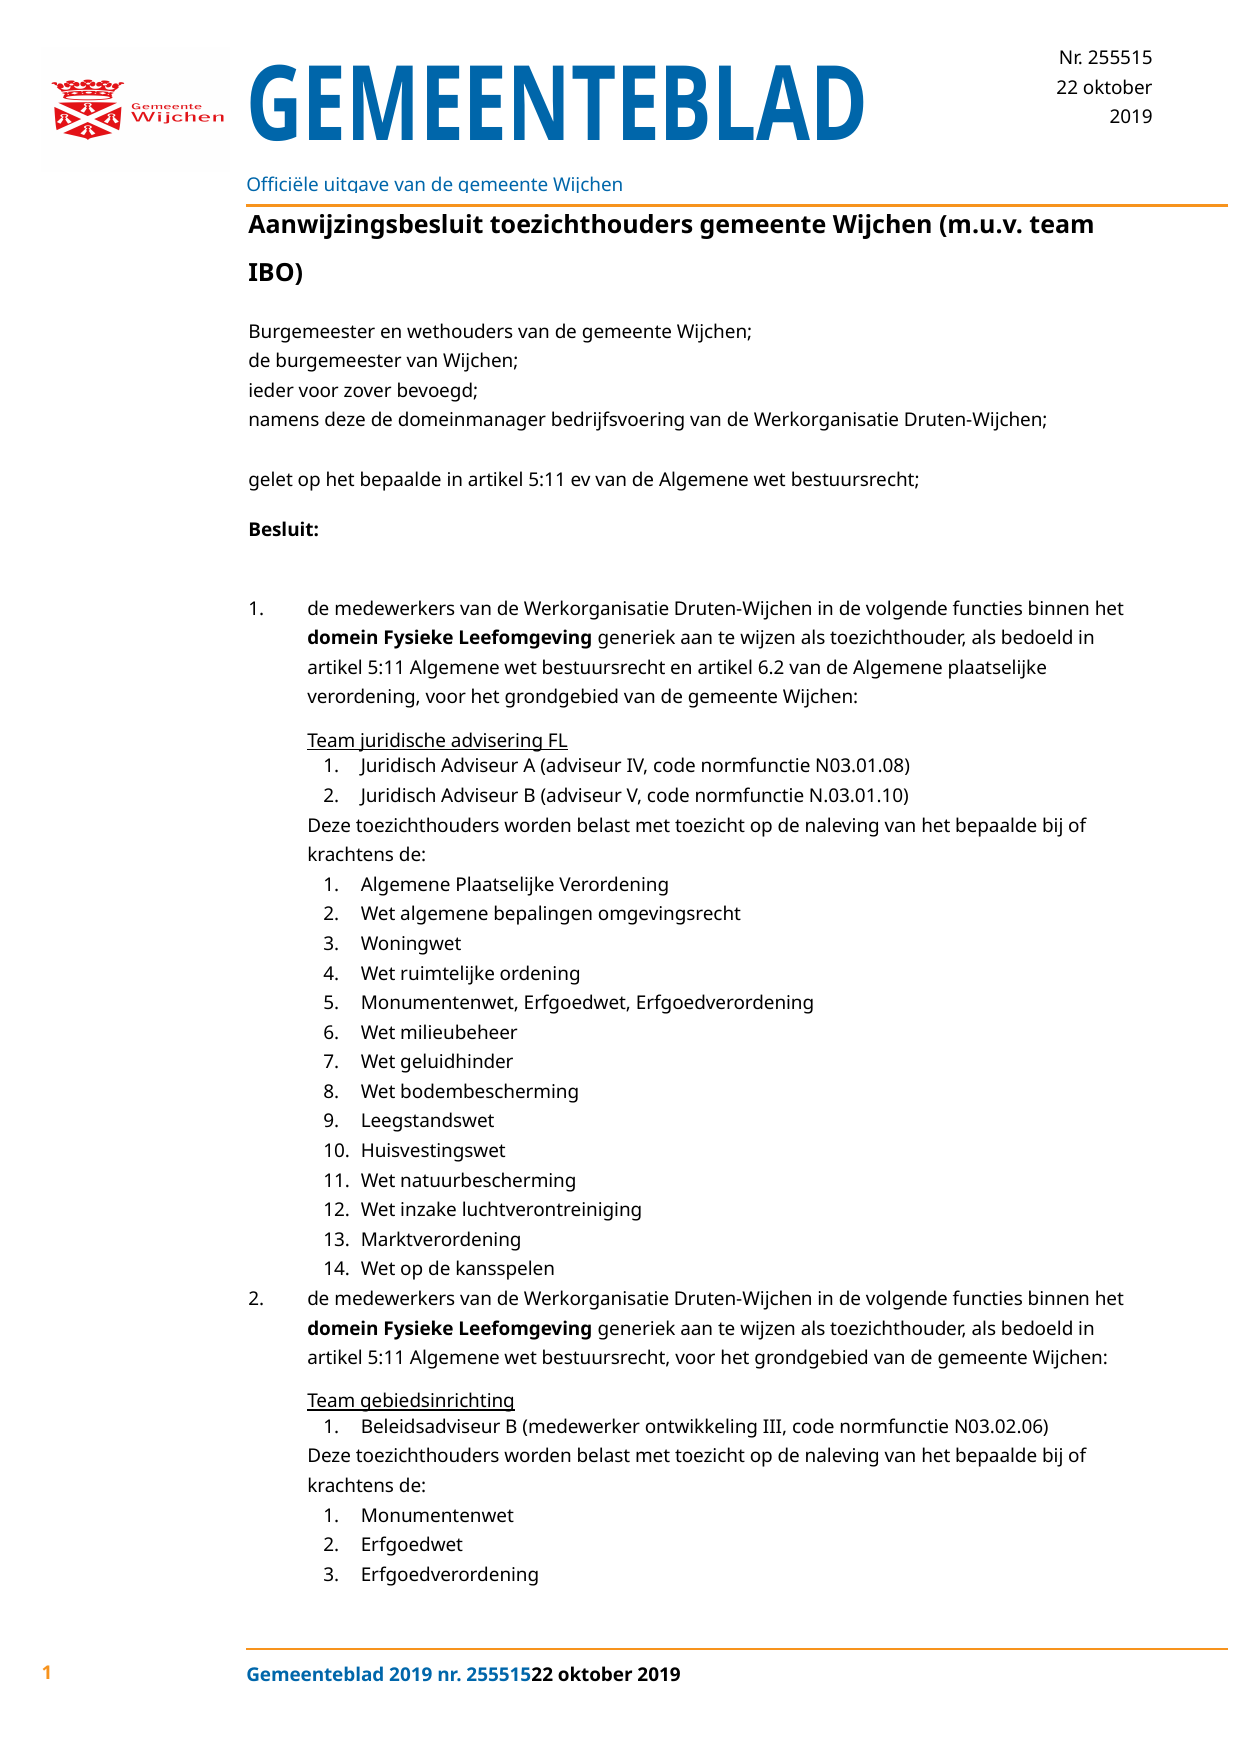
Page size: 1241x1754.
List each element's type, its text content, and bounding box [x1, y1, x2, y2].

list Erfgoedverordening [323, 1561, 1152, 1587]
list Wet op de kansspelen [323, 1256, 1152, 1281]
list Leegstandswet [323, 1108, 1152, 1133]
text de burgemeester van Wijchen; [248, 347, 1152, 373]
list de medewerkers van de Werkorganisatie Druten-Wijchen in de volgende functies binnen het domein Fysieke Leefomgeving generiek aan te wijzen als toezichthouder, als bedoeld in artikel 5:11 Algemene wet bestuursrecht en artikel 6.2 van de Algemene plaatselijke verordening, voor het grondgebied van de gemeente Wijchen: [248, 595, 1152, 709]
list Wet bodembescherming [323, 1078, 1152, 1104]
list Monumentenwet, Erfgoedwet, Erfgoedverordening [323, 989, 1152, 1015]
text Aanwijzingsbesluit toezichthouders gemeente Wijchen (m.u.v. team IBO) [248, 207, 1152, 288]
list Marktverordening [323, 1226, 1152, 1252]
list Juridisch Adviseur A (adviseur IV, code normfunctie N03.01.08) [323, 753, 1152, 778]
text gelet op het bepaalde in artikel 5:11 ev van de Algemene wet bestuursrecht; [248, 466, 1152, 492]
list Deze toezichthouders worden belast met toezicht op de naleving van het bepaalde bij of krachtens de: [248, 1443, 1152, 1498]
list Algemene Plaatselijke Verordening [323, 871, 1152, 897]
list Monumentenwet [323, 1502, 1152, 1528]
list Erfgoedwet [323, 1531, 1152, 1557]
text Besluit: [248, 516, 1152, 542]
list Wet algemene bepalingen omgevingsrecht [323, 901, 1152, 926]
text ieder voor zover bevoegd; [248, 377, 1152, 403]
picture [41, 47, 231, 172]
list Wet ruimtelijke ordening [323, 960, 1152, 985]
list Juridisch Adviseur B (adviseur V, code normfunctie N.03.01.10) [323, 782, 1152, 808]
list Wet geluidhinder [323, 1048, 1152, 1074]
list Woningwet [323, 930, 1152, 956]
list Deze toezichthouders worden belast met toezicht op de naleving van het bepaalde bij of krachtens de: [248, 812, 1152, 867]
text Burgemeester en wethouders van de gemeente Wijchen; [248, 318, 1152, 344]
list Wet natuurbescherming [323, 1167, 1152, 1192]
list de medewerkers van de Werkorganisatie Druten-Wijchen in de volgende functies binnen het domein Fysieke Leefomgeving generiek aan te wijzen als toezichthouder, als bedoeld in artikel 5:11 Algemene wet bestuursrecht, voor het grondgebied van de gemeente Wijchen: [248, 1285, 1152, 1370]
text namens deze de domeinmanager bedrijfsvoering van de Werkorganisatie Druten-Wijchen; [248, 407, 1152, 432]
list Beleidsadviseur B (medewerker ontwikkeling III, code normfunctie N03.02.06) [323, 1413, 1152, 1439]
list Huisvestingswet [323, 1137, 1152, 1163]
list Team gebiedsinrichting [248, 1387, 1152, 1413]
list Wet milieubeheer [323, 1019, 1152, 1044]
list Team juridische advisering FL [248, 727, 1152, 753]
list Wet inzake luchtverontreiniging [323, 1196, 1152, 1222]
